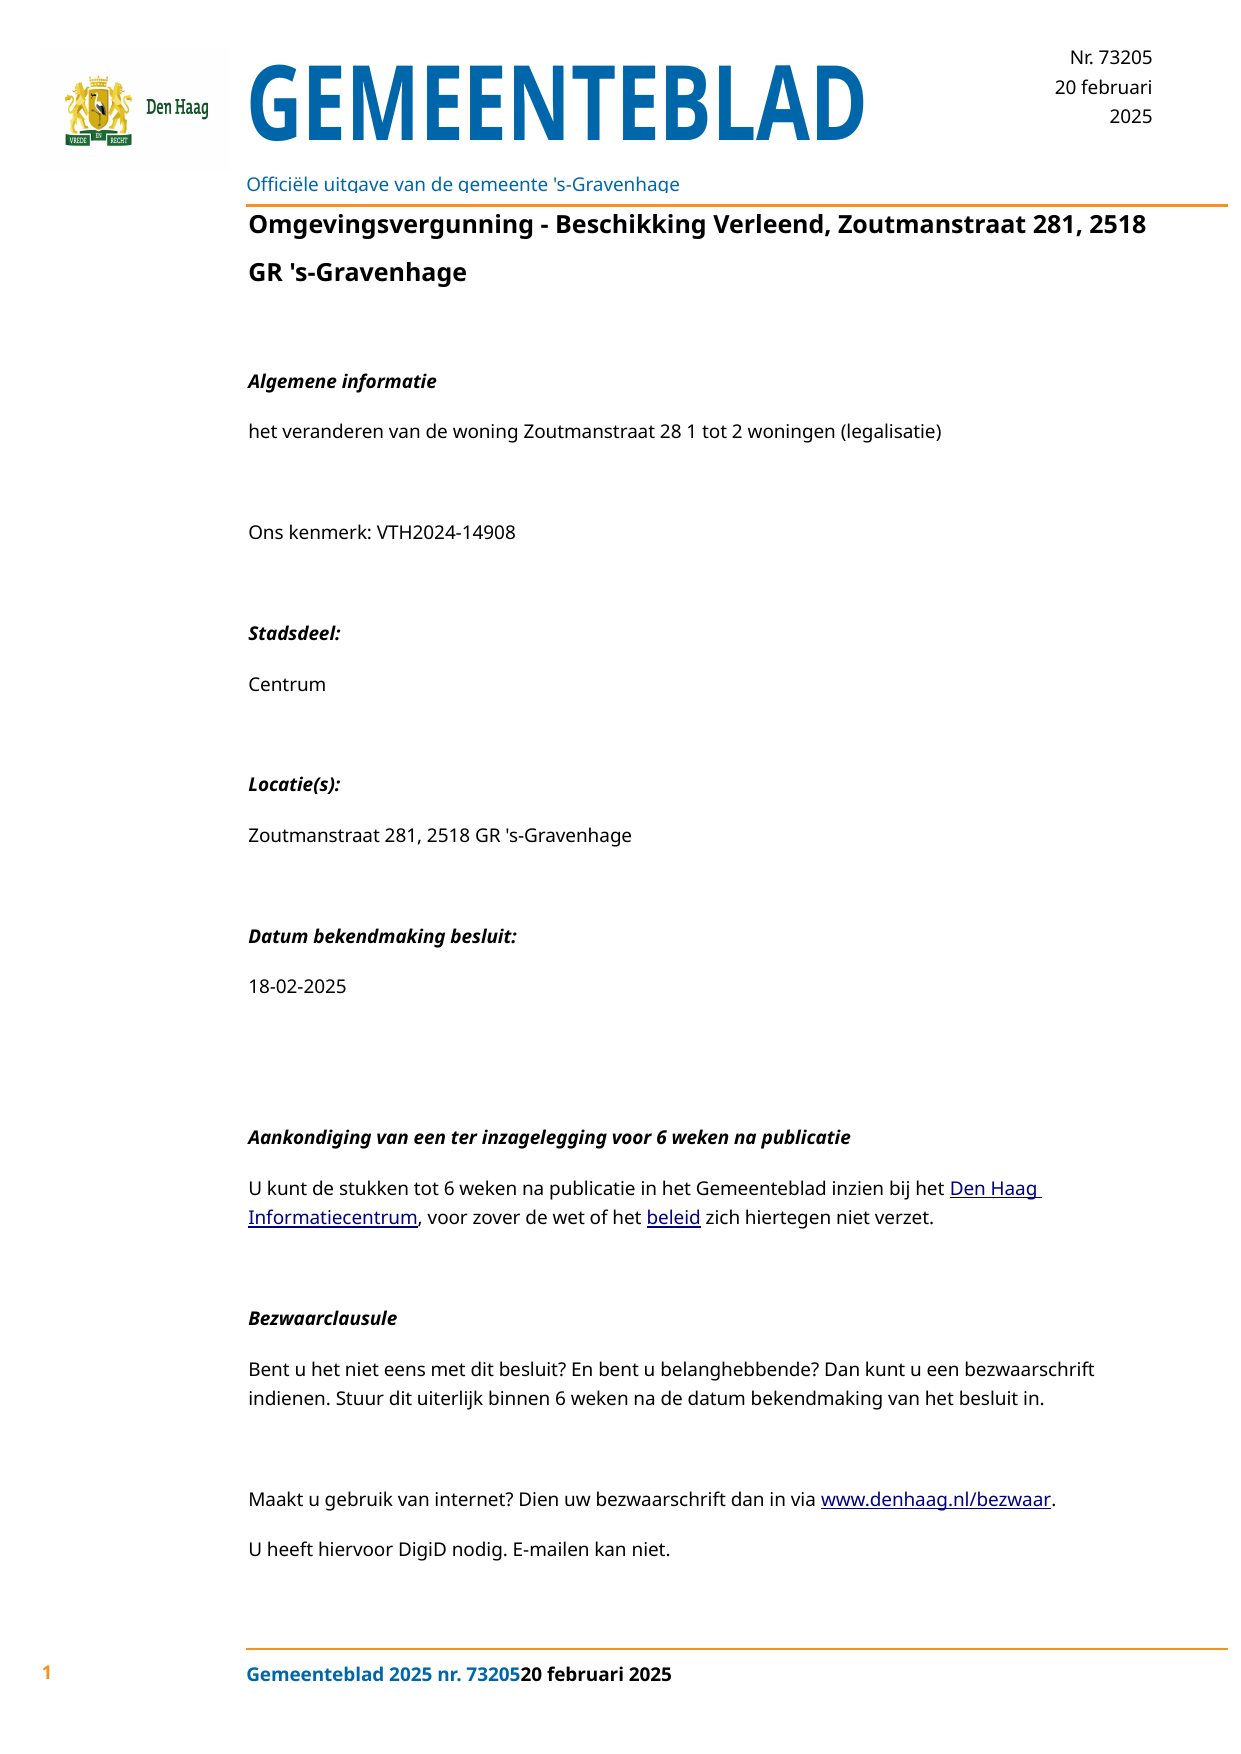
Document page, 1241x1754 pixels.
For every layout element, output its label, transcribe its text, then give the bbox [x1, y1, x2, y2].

text Bezwaarclausule [248, 1305, 1152, 1331]
text Maakt u gebruik van internet? Dien uw bezwaarschrift dan in via www.denhaag.nl/bezwaar. [248, 1486, 1152, 1512]
text Stadsdeel: [248, 620, 1152, 646]
picture [41, 47, 231, 172]
text Datum bekendmaking besluit: [248, 923, 1152, 949]
text Bent u het niet eens met dit besluit? En bent u belanghebbende? Dan kunt u een bezwaarschrift indienen. Stuur dit uiterlijk binnen 6 weken na de datum bekendmaking van het besluit in. [248, 1356, 1152, 1411]
text Zoutmanstraat 281, 2518 GR 's-Gravenhage [248, 822, 1152, 848]
text Aankondiging van een ter inzagelegging voor 6 weken na publicatie [248, 1124, 1152, 1150]
text U kunt de stukken tot 6 weken na publicatie in het Gemeenteblad inzien bij het Den Haag Informatiecentrum, voor zover de wet of het beleid zich hiertegen niet verzet. [248, 1175, 1152, 1230]
text Ons kenmerk: VTH2024-14908 [248, 519, 1152, 545]
text het veranderen van de woning Zoutmanstraat 28 1 tot 2 woningen (legalisatie) [248, 419, 1152, 444]
text Algemene informatie [248, 368, 1152, 394]
text Centrum [248, 671, 1152, 697]
text 18-02-2025 [248, 973, 1152, 999]
text Locatie(s): [248, 772, 1152, 797]
text Omgevingsvergunning - Beschikking Verleend, Zoutmanstraat 281, 2518 GR 's-Gravenhage [248, 207, 1152, 288]
text U heeft hiervoor DigiD nodig. E-mailen kan niet. [248, 1537, 1152, 1562]
